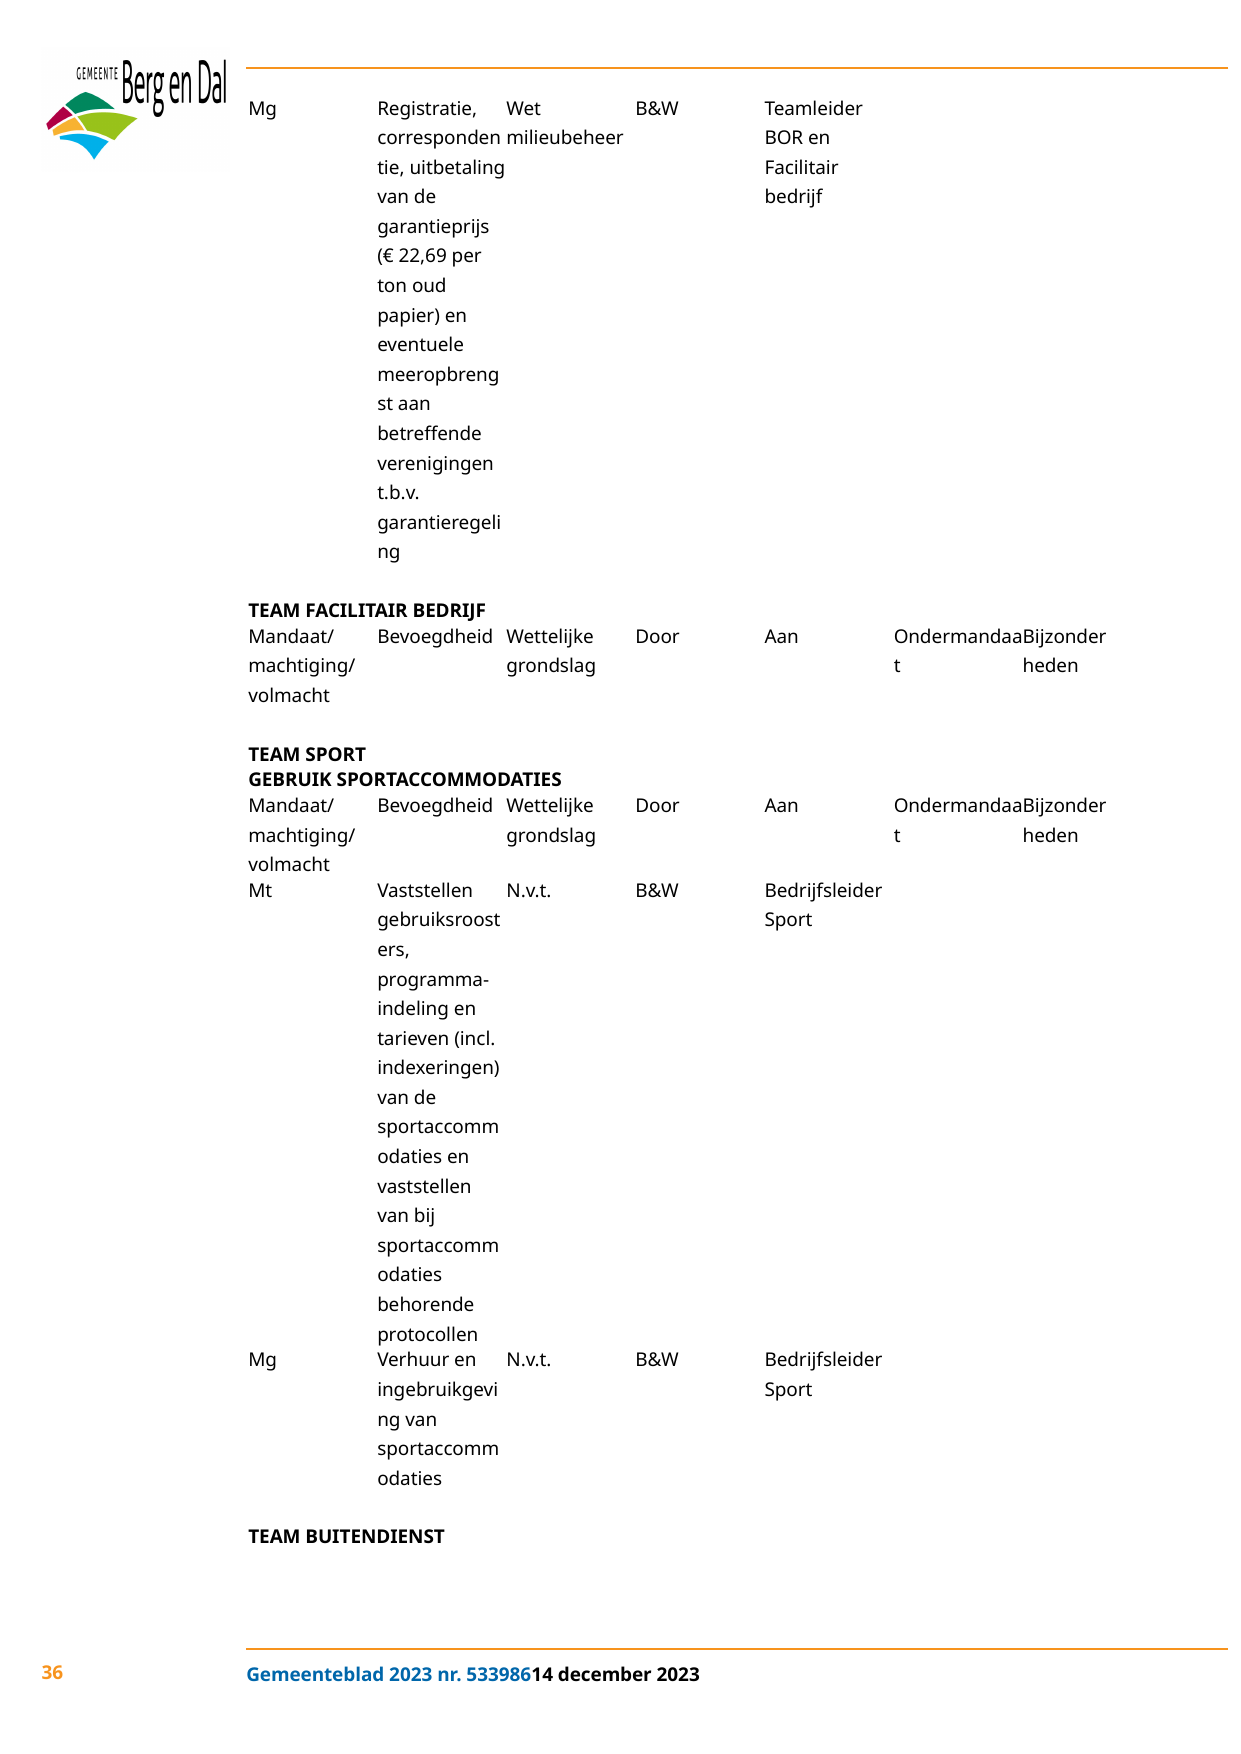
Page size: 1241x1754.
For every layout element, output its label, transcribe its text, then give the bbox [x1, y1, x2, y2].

table_cell [894, 877, 1022, 1347]
table_cell Vaststellen gebruiksroosters, programma-indeling en tarieven (incl. indexeringen) van de sportaccommodaties en vaststellen van bij sportaccommodaties behorende protocollen [377, 877, 506, 1347]
table_cell Aan [764, 792, 893, 877]
table_cell Mt [248, 877, 377, 1347]
table_cell Ondermandaat [894, 792, 1022, 877]
table_cell Bedrijfsleider Sport [764, 877, 893, 1347]
table_cell Mandaat/ machtiging/ volmacht [248, 623, 377, 708]
table_cell Teamleider BOR en Facilitair bedrijf [764, 95, 893, 564]
table_cell Mandaat/ machtiging/ volmacht [248, 792, 377, 877]
table_cell Wet milieubeheer [506, 95, 635, 564]
table_cell Bijzonder heden [1023, 623, 1152, 708]
table_cell Door [635, 792, 764, 877]
table_cell Door [635, 623, 764, 708]
table_cell Verhuur en ingebruikgeving van sportaccommodaties [377, 1347, 506, 1491]
table_cell [1023, 1347, 1152, 1491]
table_cell [894, 95, 1022, 564]
table_cell Mg [248, 95, 377, 564]
table_cell Aan [764, 623, 893, 708]
table_cell Ondermandaat [894, 623, 1022, 708]
table_cell GEBRUIK SPORTACCOMMODATIES [248, 766, 1152, 792]
table_cell [1023, 95, 1152, 564]
table_cell Bevoegdheid [377, 792, 506, 877]
table_cell Wettelijke grondslag [506, 623, 635, 708]
table_cell B&W [635, 95, 764, 564]
table_cell Mg [248, 1347, 377, 1491]
table_header TEAM SPORT [248, 741, 1152, 766]
table_cell Registratie, correspondentie, uitbetaling van de garantieprijs (€ 22,69 per ton oud papier) en eventuele meeropbrengst aan betreffende verenigingen t.b.v. garantieregeling [377, 95, 506, 564]
table_cell N.v.t. [506, 877, 635, 1347]
table_cell [1023, 877, 1152, 1347]
table_cell Bevoegdheid [377, 623, 506, 708]
table_cell B&W [635, 1347, 764, 1491]
table_cell Bijzonder heden [1023, 792, 1152, 877]
table_cell N.v.t. [506, 1347, 635, 1491]
picture [41, 47, 231, 172]
table_cell Bedrijfsleider Sport [764, 1347, 893, 1491]
table_header TEAM FACILITAIR BEDRIJF [248, 597, 1152, 623]
table_header TEAM BUITENDIENST [248, 1524, 1152, 1549]
table_cell B&W [635, 877, 764, 1347]
table_cell Wettelijke grondslag [506, 792, 635, 877]
table_cell [894, 1347, 1022, 1491]
